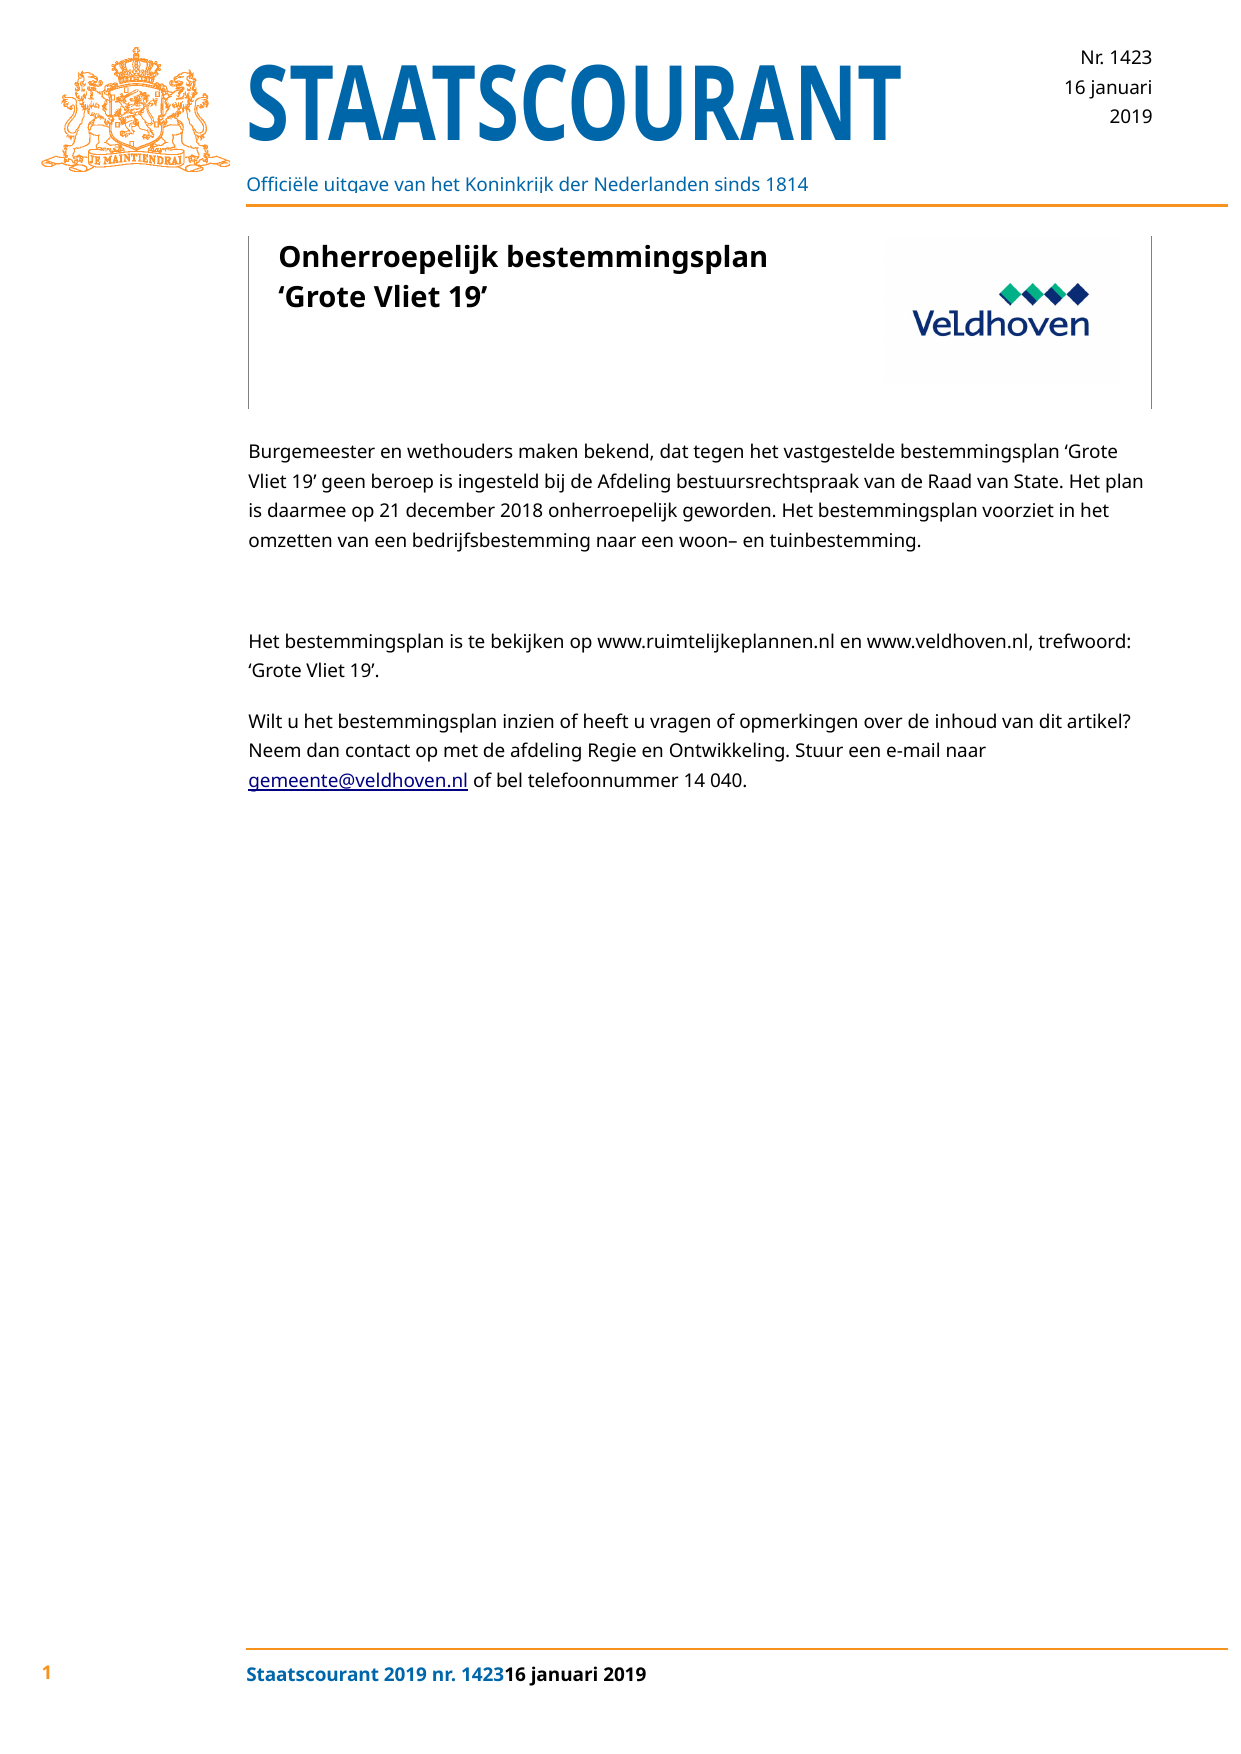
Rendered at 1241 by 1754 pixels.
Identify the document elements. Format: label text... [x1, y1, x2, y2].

table_header [850, 236, 1151, 409]
picture [882, 236, 1119, 384]
table_header Onherroepelijk bestemmingsplan ‘Grote Vliet 19’ [249, 236, 850, 409]
text Het bestemmingsplan is te bekijken op www.ruimtelijkeplannen.nl en www.veldhoven.nl, trefwoord: ‘Grote Vliet 19’. [248, 628, 1152, 683]
text Wilt u het bestemmingsplan inzien of heeft u vragen of opmerkingen over de inhoud van dit artikel? Neem dan contact op met de afdeling Regie en Ontwikkeling. Stuur een e-mail naar gemeente@veldhoven.nl of bel telefoonnummer 14 040. [248, 708, 1152, 793]
text Burgemeester en wethouders maken bekend, dat tegen het vastgestelde bestemmingsplan ‘Grote Vliet 19’ geen beroep is ingesteld bij de Afdeling bestuursrechtspraak van de Raad van State. Het plan is daarmee op 21 december 2018 onherroepelijk geworden. Het bestemmingsplan voorziet in het omzetten van een bedrijfsbestemming naar een woon– en tuinbestemming. [248, 438, 1152, 553]
picture [41, 47, 231, 172]
